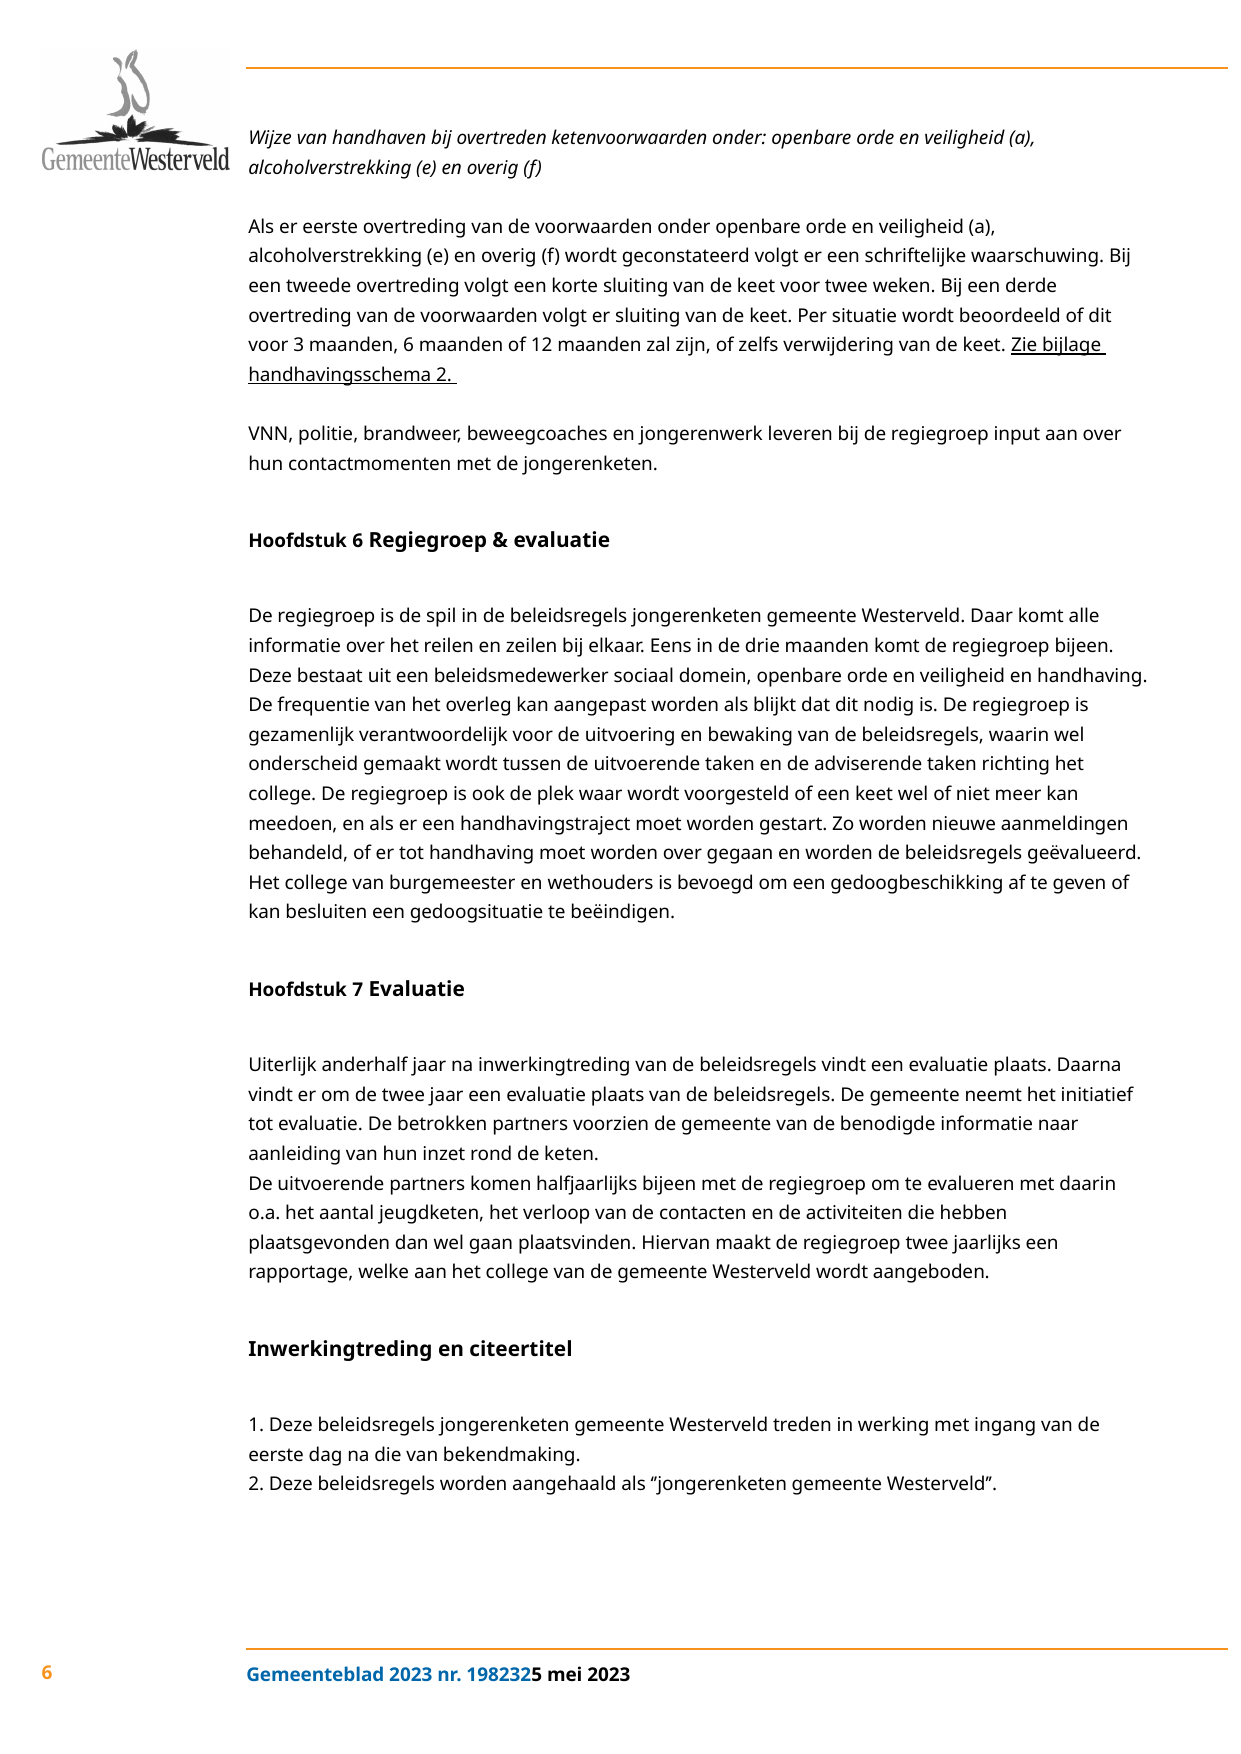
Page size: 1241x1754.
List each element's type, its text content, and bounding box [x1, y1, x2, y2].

text De regiegroep is de spil in de beleidsregels jongerenketen gemeente Westerveld. Daar komt alle informatie over het reilen en zeilen bij elkaar. Eens in de drie maanden komt de regiegroep bijeen. Deze bestaat uit een beleidsmedewerker sociaal domein, openbare orde en veiligheid en handhaving. De frequentie van het overleg kan aangepast worden als blijkt dat dit nodig is. De regiegroep is gezamenlijk verantwoordelijk voor de uitvoering en bewaking van de beleidsregels, waarin wel onderscheid gemaakt wordt tussen de uitvoerende taken en de adviserende taken richting het college. De regiegroep is ook de plek waar wordt voorgesteld of een keet wel of niet meer kan meedoen, en als er een handhavingstraject moet worden gestart. Zo worden nieuwe aanmeldingen behandeld, of er tot handhaving moet worden over gegaan en worden de beleidsregels geëvalueerd. Het college van burgemeester en wethouders is bevoegd om een gedoogbeschikking af te geven of kan besluiten een gedoogsituatie te beëindigen. [248, 603, 1152, 924]
text Uiterlijk anderhalf jaar na inwerkingtreding van de beleidsregels vindt een evaluatie plaats. Daarna vindt er om de twee jaar een evaluatie plaats van de beleidsregels. De gemeente neemt het initiatief tot evaluatie. De betrokken partners voorzien de gemeente van de benodigde informatie naar aanleiding van hun inzet rond de keten. [248, 1051, 1152, 1166]
text Hoofdstuk 6 Regiegroep & evaluatie [248, 525, 1152, 553]
text Inwerkingtreding en citeertitel [248, 1334, 1152, 1362]
picture [41, 47, 231, 172]
text Wijze van handhaven bij overtreden ketenvoorwaarden onder: openbare orde en veiligheid (a), alcoholverstrekking (e) en overig (f) [248, 124, 1152, 180]
text 2. Deze beleidsregels worden aangehaald als ‘’jongerenketen gemeente Westerveld’’. [248, 1471, 1152, 1496]
text Hoofdstuk 7 Evaluatie [248, 974, 1152, 1002]
text 1. Deze beleidsregels jongerenketen gemeente Westerveld treden in werking met ingang van de eerste dag na die van bekendmaking. [248, 1411, 1152, 1467]
text De uitvoerende partners komen halfjaarlijks bijeen met de regiegroep om te evalueren met daarin o.a. het aantal jeugdketen, het verloop van de contacten en de activiteiten die hebben plaatsgevonden dan wel gaan plaatsvinden. Hiervan maakt de regiegroep twee jaarlijks een rapportage, welke aan het college van de gemeente Westerveld wordt aangeboden. [248, 1170, 1152, 1284]
text VNN, politie, brandweer, beweegcoaches en jongerenwerk leveren bij de regiegroep input aan over hun contactmomenten met de jongerenketen. [248, 420, 1152, 476]
text Als er eerste overtreding van de voorwaarden onder openbare orde en veiligheid (a), alcoholverstrekking (e) en overig (f) wordt geconstateerd volgt er een schriftelijke waarschuwing. Bij een tweede overtreding volgt een korte sluiting van de keet voor twee weken. Bij een derde overtreding van de voorwaarden volgt er sluiting van de keet. Per situatie wordt beoordeeld of dit voor 3 maanden, 6 maanden of 12 maanden zal zijn, of zelfs verwijdering van de keet. Zie bijlage handhavingsschema 2. [248, 213, 1152, 387]
